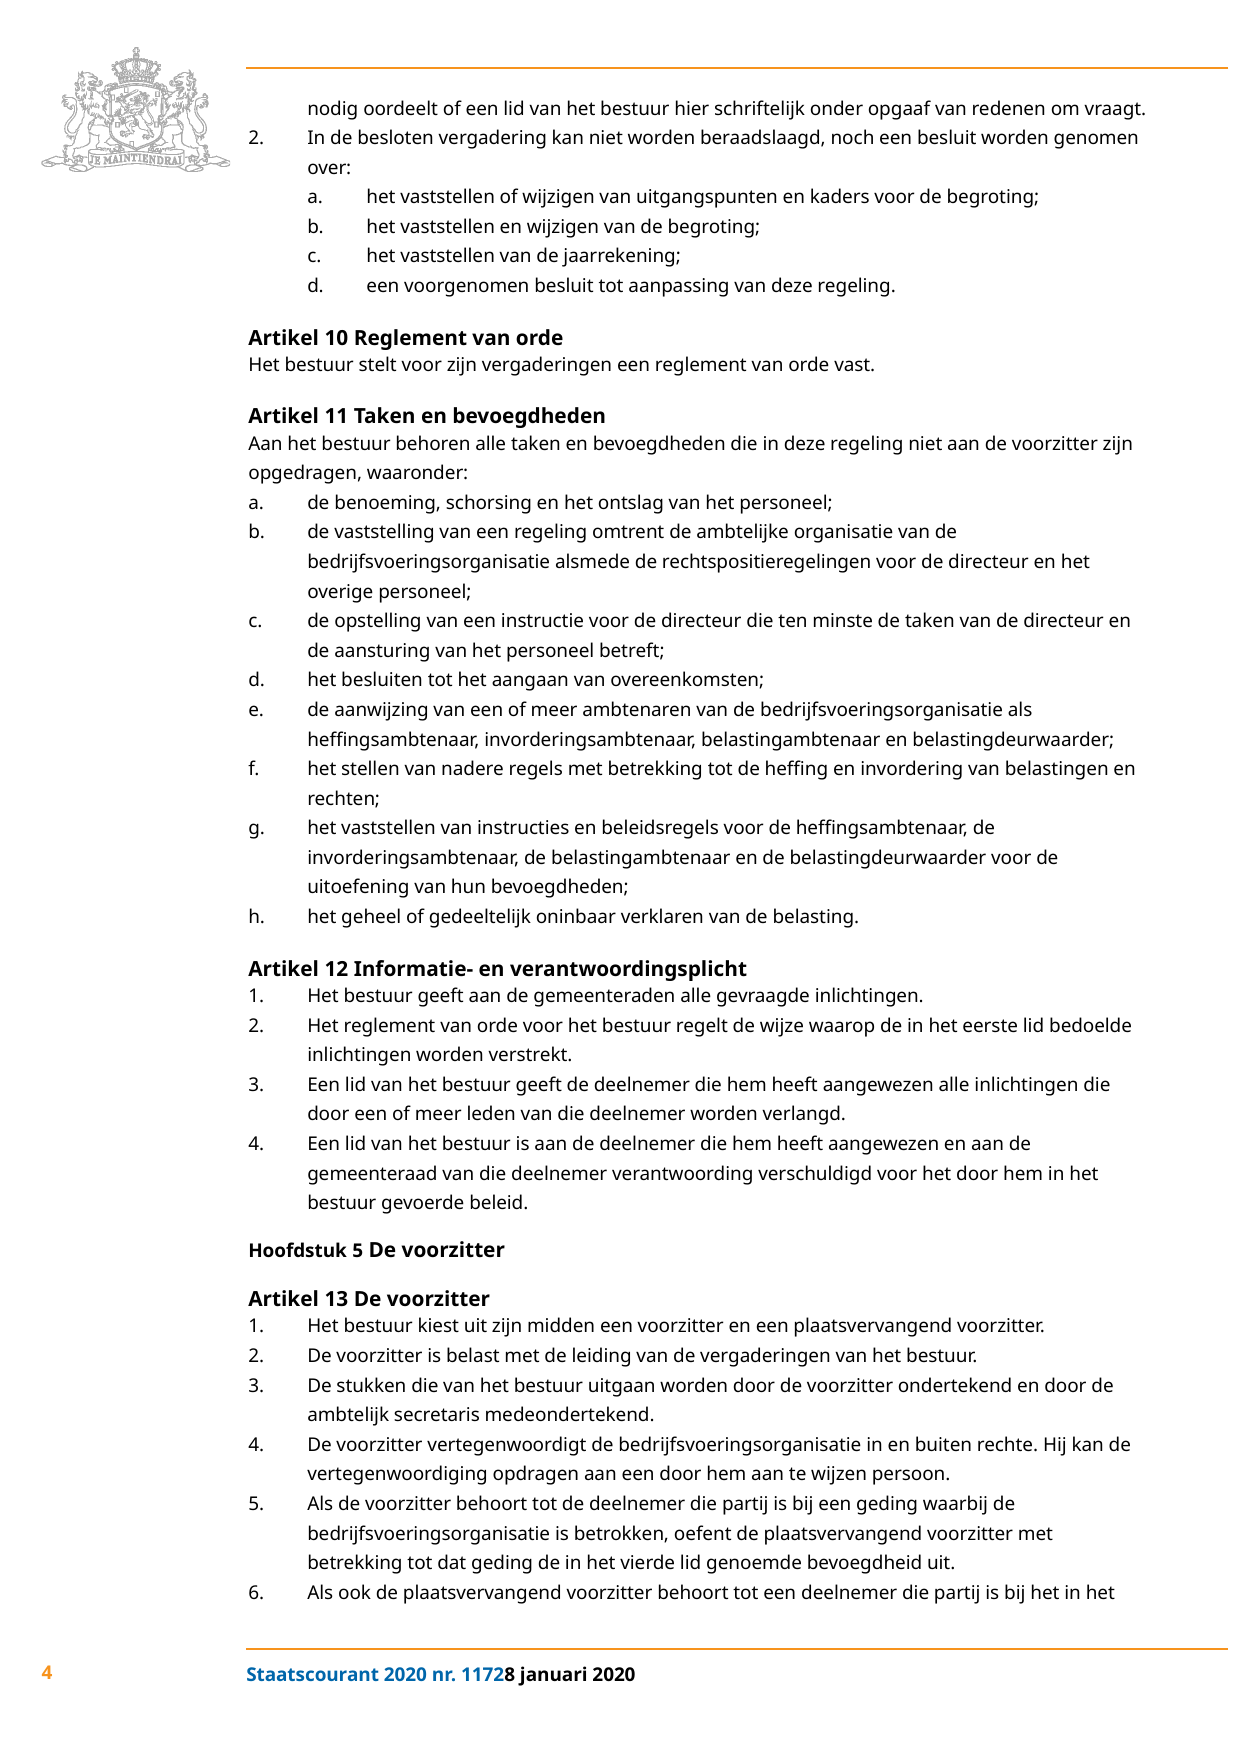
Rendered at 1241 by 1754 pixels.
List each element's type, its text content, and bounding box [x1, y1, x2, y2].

list De voorzitter vertegenwoordigt de bedrijfsvoeringsorganisatie in en buiten rechte. Hij kan de vertegenwoordiging opdragen aan een door hem aan te wijzen persoon. [248, 1431, 1152, 1486]
list De stukken die van het bestuur uitgaan worden door de voorzitter ondertekend en door de ambtelijk secretaris medeondertekend. [248, 1372, 1152, 1427]
text Hoofdstuk 5 De voorzitter [248, 1235, 1152, 1263]
text Aan het bestuur behoren alle taken en bevoegdheden die in deze regeling niet aan de voorzitter zijn opgedragen, waaronder: [248, 430, 1152, 485]
text Artikel 13 De voorzitter [248, 1284, 1152, 1313]
list Als de voorzitter behoort tot de deelnemer die partij is bij een geding waarbij de bedrijfsvoeringsorganisatie is betrokken, oefent de plaatsvervangend voorzitter met betrekking tot dat geding de in het vierde lid genoemde bevoegdheid uit. [248, 1490, 1152, 1575]
list het besluiten tot het aangaan van overeenkomsten; [248, 667, 1152, 692]
list het vaststellen of wijzigen van uitgangspunten en kaders voor de begroting; [307, 183, 1152, 209]
text Artikel 12 Informatie- en verantwoordingsplicht [248, 954, 1152, 982]
list In de besloten vergadering kan niet worden beraadslaagd, noch een besluit worden genomen over: [248, 124, 1152, 180]
list Het bestuur geeft aan de gemeenteraden alle gevraagde inlichtingen. [248, 982, 1152, 1008]
list het vaststellen en wijzigen van de begroting; [307, 213, 1152, 239]
list de aanwijzing van een of meer ambtenaren van de bedrijfsvoeringsorganisatie als heffingsambtenaar, invorderingsambtenaar, belastingambtenaar en belastingdeurwaarder; [248, 696, 1152, 752]
list Een lid van het bestuur geeft de deelnemer die hem heeft aangewezen alle inlichtingen die door een of meer leden van die deelnemer worden verlangd. [248, 1071, 1152, 1126]
picture [41, 47, 231, 172]
list het geheel of gedeeltelijk oninbaar verklaren van de belasting. [248, 903, 1152, 929]
text Artikel 10 Reglement van orde [248, 323, 1152, 351]
text Het bestuur stelt voor zijn vergaderingen een reglement van orde vast. [248, 351, 1152, 377]
list de opstelling van een instructie voor de directeur die ten minste de taken van de directeur en de aansturing van het personeel betreft; [248, 607, 1152, 663]
list Als ook de plaatsvervangend voorzitter behoort tot een deelnemer die partij is bij het in het [248, 1579, 1152, 1604]
list nodig oordeelt of een lid van het bestuur hier schriftelijk onder opgaaf van redenen om vraagt. [248, 95, 1152, 121]
text Artikel 11 Taken en bevoegdheden [248, 402, 1152, 430]
list de benoeming, schorsing en het ontslag van het personeel; [248, 489, 1152, 515]
list het vaststellen van de jaarrekening; [307, 243, 1152, 268]
list het vaststellen van instructies en beleidsregels voor de heffingsambtenaar, de invorderingsambtenaar, de belastingambtenaar en de belastingdeurwaarder voor de uitoefening van hun bevoegdheden; [248, 814, 1152, 899]
list Een lid van het bestuur is aan de deelnemer die hem heeft aangewezen en aan de gemeenteraad van die deelnemer verantwoording verschuldigd voor het door hem in het bestuur gevoerde beleid. [248, 1130, 1152, 1215]
list het stellen van nadere regels met betrekking tot de heffing en invordering van belastingen en rechten; [248, 755, 1152, 811]
list Het bestuur kiest uit zijn midden een voorzitter en een plaatsvervangend voorzitter. [248, 1313, 1152, 1338]
list de vaststelling van een regeling omtrent de ambtelijke organisatie van de bedrijfsvoeringsorganisatie alsmede de rechtspositieregelingen voor de directeur en het overige personeel; [248, 519, 1152, 604]
list Het reglement van orde voor het bestuur regelt de wijze waarop de in het eerste lid bedoelde inlichtingen worden verstrekt. [248, 1012, 1152, 1067]
list De voorzitter is belast met de leiding van de vergaderingen van het bestuur. [248, 1342, 1152, 1368]
list een voorgenomen besluit tot aanpassing van deze regeling. [307, 272, 1152, 298]
